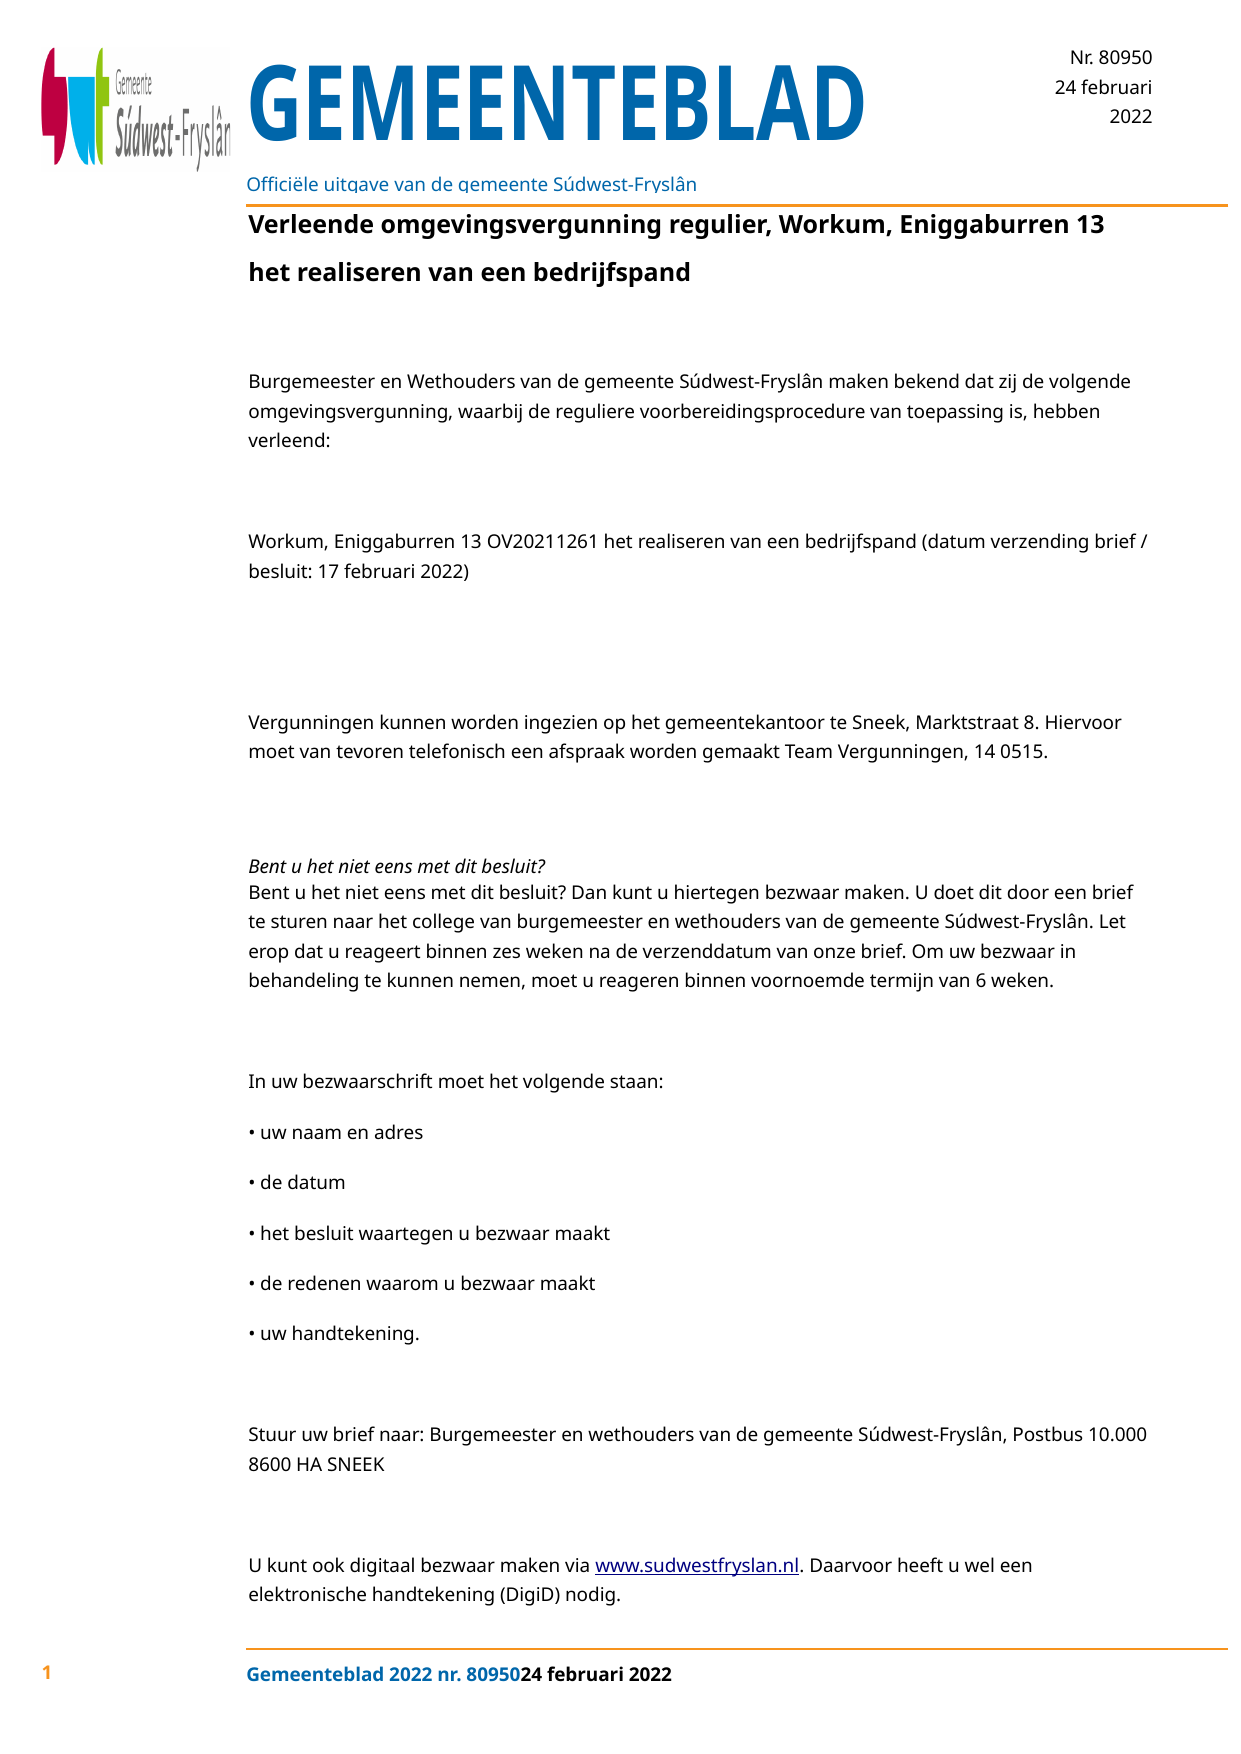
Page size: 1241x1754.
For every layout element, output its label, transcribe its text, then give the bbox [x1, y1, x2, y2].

text • uw handtekening. [248, 1321, 1152, 1346]
text In uw bezwaarschrift moet het volgende staan: [248, 1068, 1152, 1094]
text • uw naam en adres [248, 1119, 1152, 1144]
text Workum, Eniggaburren 13 OV20211261 het realiseren van een bedrijfspand (datum verzending brief / besluit: 17 februari 2022) [248, 528, 1152, 584]
text Verleende omgevingsvergunning regulier, Workum, Eniggaburren 13 het realiseren van een bedrijfspand [248, 207, 1152, 288]
text Bent u het niet eens met dit besluit? [248, 853, 1152, 879]
text U kunt ook digitaal bezwaar maken via www.sudwestfryslan.nl. Daarvoor heeft u wel een elektronische handtekening (DigiD) nodig. [248, 1552, 1152, 1607]
text Burgemeester en Wethouders van de gemeente Súdwest-Fryslân maken bekend dat zij de volgende omgevingsvergunning, waarbij de reguliere voorbereidingsprocedure van toepassing is, hebben verleend: [248, 368, 1152, 453]
text • het besluit waartegen u bezwaar maakt [248, 1220, 1152, 1245]
picture [41, 47, 231, 172]
text • de datum [248, 1169, 1152, 1195]
text • de redenen waarom u bezwaar maakt [248, 1270, 1152, 1296]
text Bent u het niet eens met dit besluit? Dan kunt u hiertegen bezwaar maken. U doet dit door een brief te sturen naar het college van burgemeester en wethouders van de gemeente Súdwest-Fryslân. Let erop dat u reageert binnen zes weken na de verzenddatum van onze brief. Om uw bezwaar in behandeling te kunnen nemen, moet u reageren binnen voornoemde termijn van 6 weken. [248, 879, 1152, 993]
text Stuur uw brief naar: Burgemeester en wethouders van de gemeente Súdwest-Fryslân, Postbus 10.000 8600 HA SNEEK [248, 1421, 1152, 1477]
text Vergunningen kunnen worden ingezien op het gemeentekantoor te Sneek, Marktstraat 8. Hiervoor moet van tevoren telefonisch een afspraak worden gemaakt Team Vergunningen, 14 0515. [248, 709, 1152, 764]
